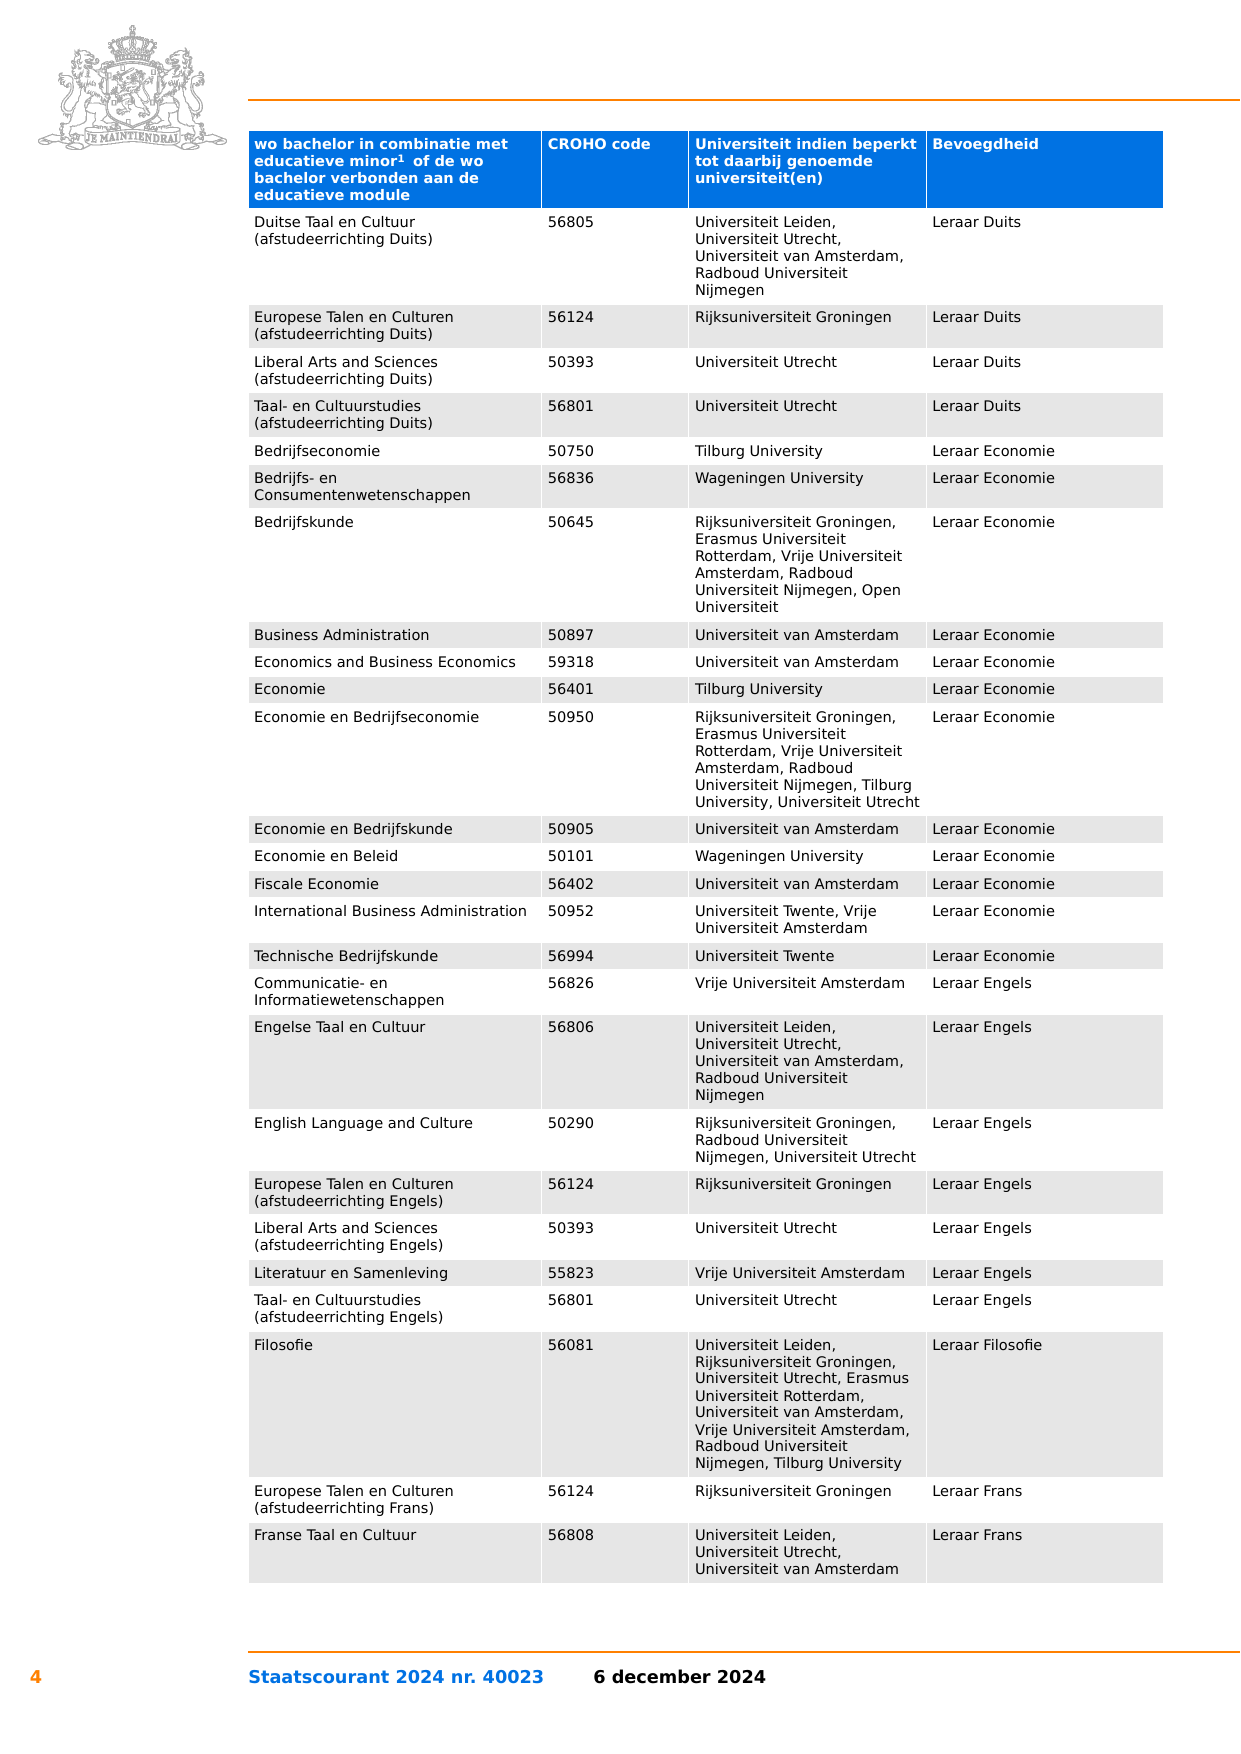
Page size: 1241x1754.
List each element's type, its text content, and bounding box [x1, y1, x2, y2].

table_cell Leraar Economie [927, 943, 1163, 969]
table_cell Europese Talen en Culturen (afstudeerrichting Duits) [249, 305, 541, 348]
table_cell 50290 [542, 1110, 688, 1170]
table_cell Leraar Duits [927, 349, 1163, 392]
table_cell Liberal Arts and Sciences (afstudeerrichting Duits) [249, 349, 541, 392]
table_cell Universiteit van Amsterdam [689, 871, 926, 897]
table_cell Wageningen University [689, 465, 926, 508]
table_cell 50645 [542, 510, 688, 621]
table_cell 56402 [542, 871, 688, 897]
table_header Universiteit indien beperkt tot daarbij genoemde universiteit(en) [689, 131, 926, 208]
table_cell 56826 [542, 970, 688, 1013]
table_cell Leraar Economie [927, 438, 1163, 464]
table_cell 50393 [542, 349, 688, 392]
table_cell Universiteit Leiden, Rijksuniversiteit Groningen, Universiteit Utrecht, Erasmus Universiteit Rotterdam, Universiteit van Amsterdam, Vrije Universiteit Amsterdam, Radboud Universiteit Nijmegen, Tilburg University [689, 1332, 926, 1477]
table_cell Leraar Frans [927, 1478, 1163, 1521]
table_cell Leraar Economie [927, 510, 1163, 621]
table_header CROHO code [542, 131, 688, 208]
table_cell Rijksuniversiteit Groningen [689, 305, 926, 348]
table_cell 56124 [542, 1171, 688, 1214]
table_cell Economie en Bedrijfskunde [249, 816, 541, 843]
table_cell 55823 [542, 1260, 688, 1286]
table_cell Universiteit Leiden, Universiteit Utrecht, Universiteit van Amsterdam, Radboud Universiteit Nijmegen [689, 1015, 926, 1109]
table_cell Bedrijfseconomie [249, 438, 541, 464]
table_cell 56124 [542, 1478, 688, 1521]
table_cell Universiteit Utrecht [689, 1216, 926, 1259]
table_cell Universiteit Leiden, Universiteit Utrecht, Universiteit van Amsterdam [689, 1523, 926, 1583]
table_cell Leraar Economie [927, 677, 1163, 703]
table_cell Leraar Engels [927, 1171, 1163, 1214]
picture [38, 25, 227, 150]
table_cell 50897 [542, 622, 688, 648]
table_cell 56401 [542, 677, 688, 703]
table_cell Leraar Duits [927, 305, 1163, 348]
table_cell Leraar Economie [927, 465, 1163, 508]
table_cell Filosofie [249, 1332, 541, 1477]
table_cell Universiteit Twente, Vrije Universiteit Amsterdam [689, 899, 926, 942]
table_cell Engelse Taal en Cultuur [249, 1015, 541, 1109]
table_cell Economie [249, 677, 541, 703]
table_cell Universiteit Utrecht [689, 349, 926, 392]
table_cell Taal- en Cultuurstudies (afstudeerrichting Duits) [249, 393, 541, 437]
table_cell Vrije Universiteit Amsterdam [689, 970, 926, 1013]
table_cell Leraar Economie [927, 622, 1163, 648]
table_cell Vrije Universiteit Amsterdam [689, 1260, 926, 1286]
table_cell Universiteit Utrecht [689, 393, 926, 437]
table_cell Economie en Bedrijfseconomie [249, 704, 541, 815]
table_cell English Language and Culture [249, 1110, 541, 1170]
table_cell 56808 [542, 1523, 688, 1583]
table_cell 56081 [542, 1332, 688, 1477]
table_cell Leraar Duits [927, 209, 1163, 303]
table_cell Universiteit Twente [689, 943, 926, 969]
table_cell 50905 [542, 816, 688, 843]
table_cell Leraar Economie [927, 649, 1163, 676]
table_cell 56801 [542, 393, 688, 437]
table_cell Tilburg University [689, 677, 926, 703]
table_cell Liberal Arts and Sciences (afstudeerrichting Engels) [249, 1216, 541, 1259]
table_cell Leraar Economie [927, 899, 1163, 942]
table_cell Bedrijfskunde [249, 510, 541, 621]
table_cell Leraar Engels [927, 1216, 1163, 1259]
table_cell 50101 [542, 844, 688, 870]
table_cell Bedrijfs- en Consumentenwetenschappen [249, 465, 541, 508]
table_cell Universiteit van Amsterdam [689, 622, 926, 648]
table_cell Leraar Economie [927, 871, 1163, 897]
table_cell Leraar Duits [927, 393, 1163, 437]
table_cell Economics and Business Economics [249, 649, 541, 676]
table_cell Fiscale Economie [249, 871, 541, 897]
table_cell Leraar Engels [927, 1288, 1163, 1331]
table_cell Leraar Frans [927, 1523, 1163, 1583]
table_cell 59318 [542, 649, 688, 676]
table_cell Leraar Engels [927, 970, 1163, 1013]
table_cell 56124 [542, 305, 688, 348]
table_cell 56994 [542, 943, 688, 969]
table_cell Universiteit van Amsterdam [689, 816, 926, 843]
table_cell Duitse Taal en Cultuur (afstudeerrichting Duits) [249, 209, 541, 303]
table_cell 50750 [542, 438, 688, 464]
table_cell Universiteit van Amsterdam [689, 649, 926, 676]
table_cell Leraar Economie [927, 704, 1163, 815]
table_cell Europese Talen en Culturen (afstudeerrichting Frans) [249, 1478, 541, 1521]
table_cell Taal- en Cultuurstudies (afstudeerrichting Engels) [249, 1288, 541, 1331]
table_cell Tilburg University [689, 438, 926, 464]
table_cell Leraar Engels [927, 1110, 1163, 1170]
table_cell 50952 [542, 899, 688, 942]
table_cell Rijksuniversiteit Groningen, Erasmus Universiteit Rotterdam, Vrije Universiteit Amsterdam, Radboud Universiteit Nijmegen, Tilburg University, Universiteit Utrecht [689, 704, 926, 815]
table_cell Franse Taal en Cultuur [249, 1523, 541, 1583]
table_cell Economie en Beleid [249, 844, 541, 870]
table_cell 56806 [542, 1015, 688, 1109]
table_cell Universiteit Leiden, Universiteit Utrecht, Universiteit van Amsterdam, Radboud Universiteit Nijmegen [689, 209, 926, 303]
table_cell Rijksuniversiteit Groningen, Radboud Universiteit Nijmegen, Universiteit Utrecht [689, 1110, 926, 1170]
table_cell Leraar Engels [927, 1260, 1163, 1286]
table_cell 56801 [542, 1288, 688, 1331]
table_cell Europese Talen en Culturen (afstudeerrichting Engels) [249, 1171, 541, 1214]
table_cell Leraar Economie [927, 844, 1163, 870]
table_cell Rijksuniversiteit Groningen, Erasmus Universiteit Rotterdam, Vrije Universiteit Amsterdam, Radboud Universiteit Nijmegen, Open Universiteit [689, 510, 926, 621]
table_cell International Business Administration [249, 899, 541, 942]
table_cell 50393 [542, 1216, 688, 1259]
table_cell Leraar Economie [927, 816, 1163, 843]
table_cell Communicatie- en Informatiewetenschappen [249, 970, 541, 1013]
table_cell 56836 [542, 465, 688, 508]
table_cell Wageningen University [689, 844, 926, 870]
table_header wo bachelor in combinatie met educatieve minor1 of de wo bachelor verbonden aan de educatieve module [249, 131, 541, 208]
table_cell Leraar Engels [927, 1015, 1163, 1109]
table_cell Rijksuniversiteit Groningen [689, 1171, 926, 1214]
table_cell Leraar Filosofie [927, 1332, 1163, 1477]
table_cell 50950 [542, 704, 688, 815]
table_cell Technische Bedrijfskunde [249, 943, 541, 969]
table_cell 56805 [542, 209, 688, 303]
table_header Bevoegdheid [927, 131, 1163, 208]
table_cell Literatuur en Samenleving [249, 1260, 541, 1286]
table_cell Rijksuniversiteit Groningen [689, 1478, 926, 1521]
table_cell Universiteit Utrecht [689, 1288, 926, 1331]
table_cell Business Administration [249, 622, 541, 648]
